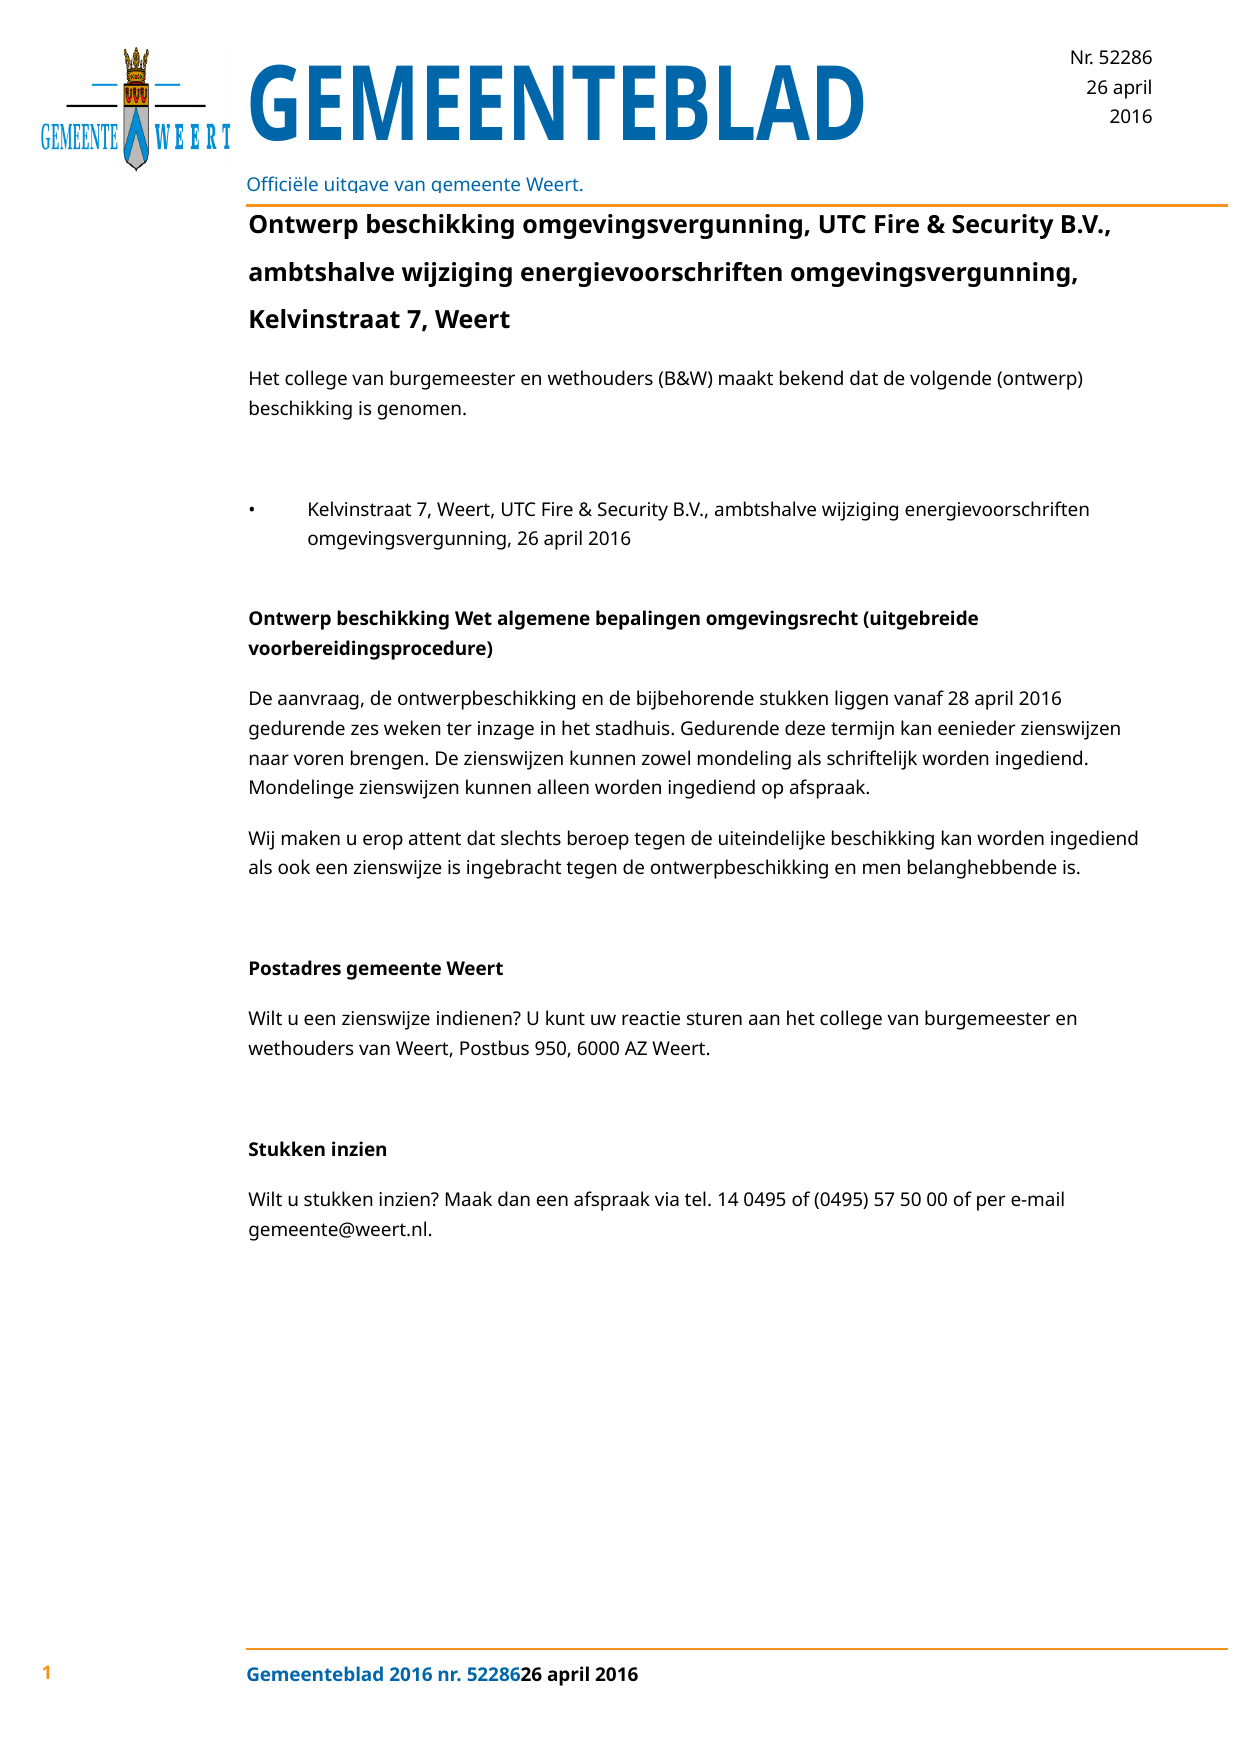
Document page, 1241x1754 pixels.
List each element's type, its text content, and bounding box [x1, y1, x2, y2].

text Ontwerp beschikking omgevingsvergunning, UTC Fire & Security B.V., ambtshalve wijziging energievoorschriften omgevingsvergunning, Kelvinstraat 7, Weert [248, 207, 1152, 336]
text Wij maken u erop attent dat slechts beroep tegen de uiteindelijke beschikking kan worden ingediend als ook een zienswijze is ingebracht tegen de ontwerpbeschikking en men belanghebbende is. [248, 825, 1152, 880]
text Het college van burgemeester en wethouders (B&W) maakt bekend dat de volgende (ontwerp) beschikking is genomen. [248, 366, 1152, 421]
text De aanvraag, de ontwerpbeschikking en de bijbehorende stukken liggen vanaf 28 april 2016 gedurende zes weken ter inzage in het stadhuis. Gedurende deze termijn kan eenieder zienswijzen naar voren brengen. De zienswijzen kunnen zowel mondeling als schriftelijk worden ingediend. Mondelinge zienswijzen kunnen alleen worden ingediend op afspraak. [248, 686, 1152, 800]
text Wilt u stukken inzien? Maak dan een afspraak via tel. 14 0495 of (0495) 57 50 00 of per e-mail gemeente@weert.nl. [248, 1186, 1152, 1242]
text Stukken inzien [248, 1136, 1152, 1162]
picture [41, 47, 231, 172]
text Ontwerp beschikking Wet algemene bepalingen omgevingsrecht (uitgebreide voorbereidingsprocedure) [248, 606, 1152, 661]
text Postadres gemeente Weert [248, 955, 1152, 981]
list Kelvinstraat 7, Weert, UTC Fire & Security B.V., ambtshalve wijziging energievoorschriften omgevingsvergunning, 26 april 2016 [248, 496, 1152, 551]
text Wilt u een zienswijze indienen? U kunt uw reactie sturen aan het college van burgemeester en wethouders van Weert, Postbus 950, 6000 AZ Weert. [248, 1006, 1152, 1061]
